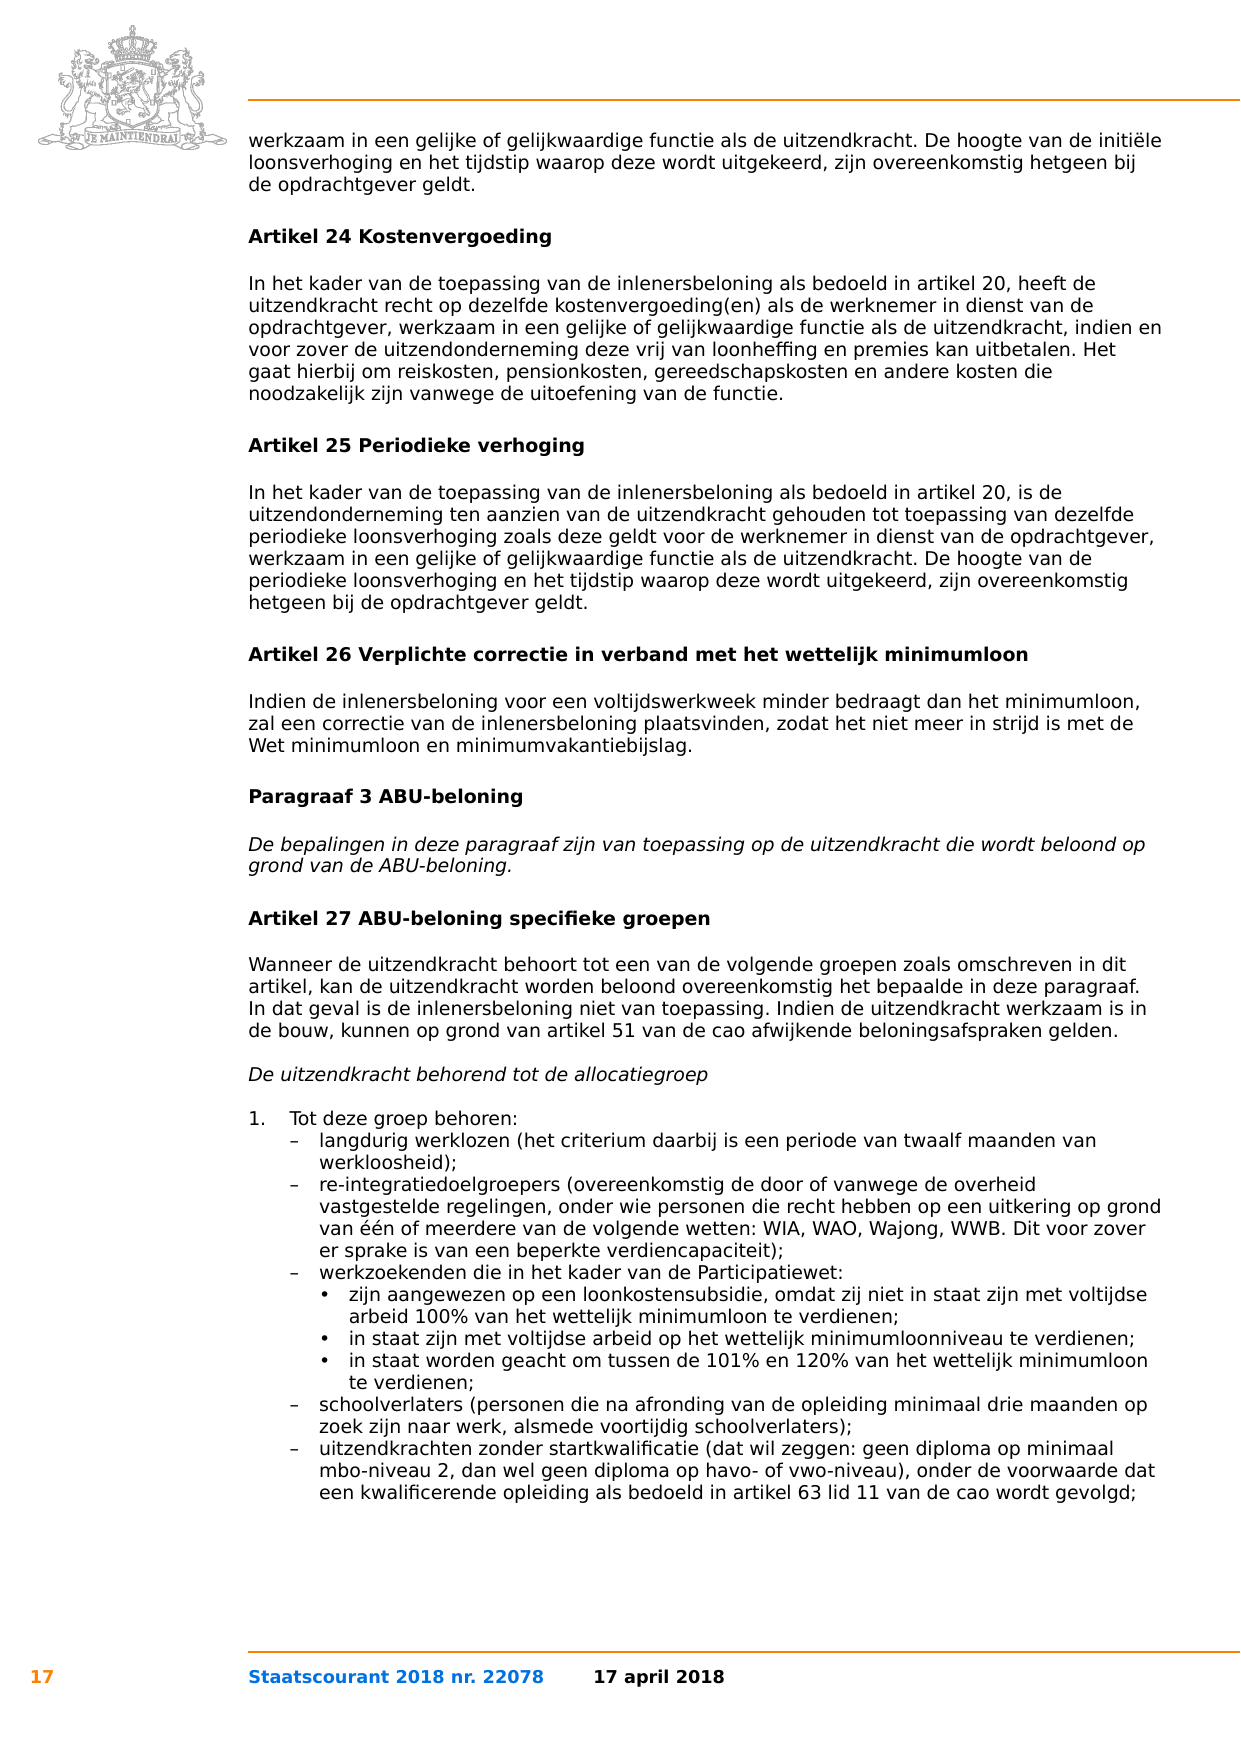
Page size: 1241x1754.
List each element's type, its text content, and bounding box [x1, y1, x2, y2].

subtitle De uitzendkracht behorend tot de allocatiegroep [248, 1064, 1163, 1086]
text In het kader van de toepassing van de inlenersbeloning als bedoeld in artikel 20, heeft de uitzendkracht recht op dezelfde kostenvergoeding(en) als de werknemer in dienst van de opdrachtgever, werkzaam in een gelijke of gelijkwaardige functie als de uitzendkracht, indien en voor zover de uitzendonderneming deze vrij van loonheffing en premies kan uitbetalen. Het gaat hierbij om reiskosten, pensionkosten, gereedschapskosten en andere kosten die noodzakelijk zijn vanwege de uitoefening van de functie. [248, 273, 1163, 405]
text In het kader van de toepassing van de inlenersbeloning als bedoeld in artikel 20, is de uitzendonderneming ten aanzien van de uitzendkracht gehouden tot toepassing van dezelfde periodieke loonsverhoging zoals deze geldt voor de werknemer in dienst van de opdrachtgever, werkzaam in een gelijke of gelijkwaardige functie als de uitzendkracht. De hoogte van de periodieke loonsverhoging en het tijdstip waarop deze wordt uitgekeerd, zijn overeenkomstig hetgeen bij de opdrachtgever geldt. [248, 482, 1163, 613]
text 1. Tot deze groep behoren: [248, 1108, 1163, 1130]
subtitle Wanneer de uitzendkracht behoort tot een van de volgende groepen zoals omschreven in dit artikel, kan de uitzendkracht worden beloond overeenkomstig het bepaalde in deze paragraaf. In dat geval is de inlenersbeloning niet van toepassing. Indien de uitzendkracht werkzaam is in de bouw, kunnen op grond van artikel 51 van de cao afwijkende beloningsafspraken gelden. [248, 954, 1163, 1042]
subtitle Artikel 25 Periodieke verhoging [248, 435, 1163, 457]
text werkzaam in een gelijke of gelijkwaardige functie als de uitzendkracht. De hoogte van de initiële loonsverhoging en het tijdstip waarop deze wordt uitgekeerd, zijn overeenkomstig hetgeen bij de opdrachtgever geldt. [248, 130, 1163, 196]
text – werkzoekenden die in het kader van de Participatiewet: [289, 1262, 1163, 1284]
subtitle Artikel 26 Verplichte correctie in verband met het wettelijk minimumloon [248, 643, 1163, 666]
text • zijn aangewezen op een loonkostensubsidie, omdat zij niet in staat zijn met voltijdse arbeid 100% van het wettelijk minimumloon te verdienen; [319, 1284, 1163, 1328]
picture [38, 25, 227, 150]
subtitle Paragraaf 3 ABU-beloning [248, 786, 1163, 808]
text – uitzendkrachten zonder startkwalificatie (dat wil zeggen: geen diploma op minimaal mbo-niveau 2, dan wel geen diploma op havo- of vwo-niveau), onder de voorwaarde dat een kwalificerende opleiding als bedoeld in artikel 63 lid 11 van de cao wordt gevolgd; [289, 1438, 1163, 1504]
text – schoolverlaters (personen die na afronding van de opleiding minimaal drie maanden op zoek zijn naar werk, alsmede voortijdig schoolverlaters); [289, 1394, 1163, 1438]
subtitle Artikel 24 Kostenvergoeding [248, 226, 1163, 248]
text – re-integratiedoelgroepers (overeenkomstig de door of vanwege de overheid vastgestelde regelingen, onder wie personen die recht hebben op een uitkering op grond van één of meerdere van de volgende wetten: WIA, WAO, Wajong, WWB. Dit voor zover er sprake is van een beperkte verdiencapaciteit); [289, 1174, 1163, 1262]
text – langdurig werklozen (het criterium daarbij is een periode van twaalf maanden van werkloosheid); [289, 1130, 1163, 1174]
subtitle De bepalingen in deze paragraaf zijn van toepassing op de uitzendkracht die wordt beloond op grond van de ABU-beloning. [248, 833, 1163, 877]
text • in staat worden geacht om tussen de 101% en 120% van het wettelijk minimumloon te verdienen; [319, 1350, 1163, 1394]
text • in staat zijn met voltijdse arbeid op het wettelijk minimumloonniveau te verdienen; [319, 1328, 1163, 1350]
subtitle Artikel 27 ABU-beloning specifieke groepen [248, 907, 1163, 929]
text Indien de inlenersbeloning voor een voltijdswerkweek minder bedraagt dan het minimumloon, zal een correctie van de inlenersbeloning plaatsvinden, zodat het niet meer in strijd is met de Wet minimumloon en minimumvakantiebijslag. [248, 691, 1163, 756]
